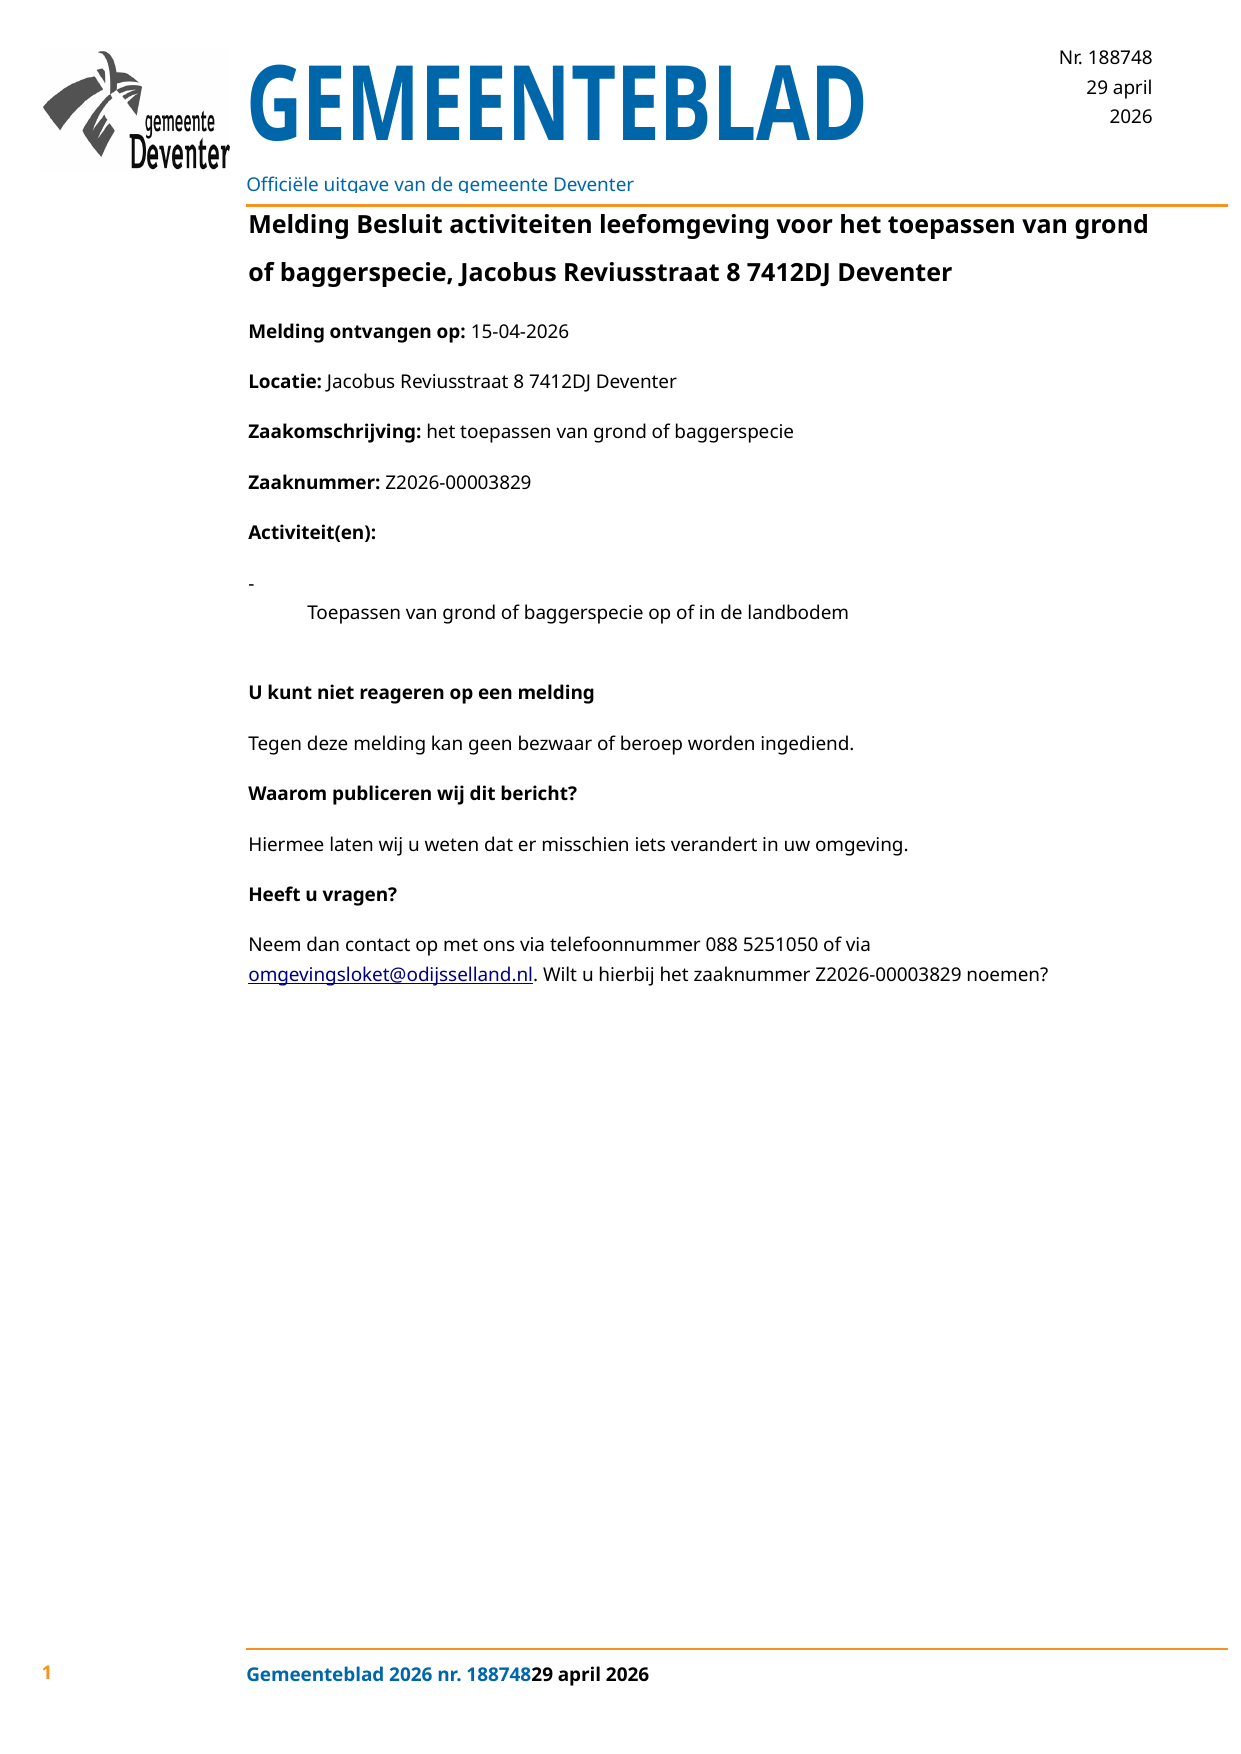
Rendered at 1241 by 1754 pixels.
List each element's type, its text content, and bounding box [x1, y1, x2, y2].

text Melding Besluit activiteiten leefomgeving voor het toepassen van grond of baggerspecie, Jacobus Reviusstraat 8 7412DJ Deventer [248, 207, 1152, 288]
text Zaaknummer: Z2026-00003829 [248, 469, 1152, 495]
text Waarom publiceren wij dit bericht? [248, 780, 1152, 806]
text U kunt niet reageren op een melding [248, 679, 1152, 705]
list Toepassen van grond of baggerspecie op of in de landbodem [248, 599, 1152, 625]
text Neem dan contact op met ons via telefoonnummer 088 5251050 of via omgevingsloket@odijsselland.nl. Wilt u hierbij het zaaknummer Z2026-00003829 noemen? [248, 932, 1152, 987]
text Activiteit(en): [248, 519, 1152, 545]
text Tegen deze melding kan geen bezwaar of beroep worden ingediend. [248, 730, 1152, 756]
text Locatie: Jacobus Reviusstraat 8 7412DJ Deventer [248, 368, 1152, 394]
text Heeft u vragen? [248, 881, 1152, 907]
text Zaakomschrijving: het toepassen van grond of baggerspecie [248, 419, 1152, 444]
text Melding ontvangen op: 15-04-2026 [248, 318, 1152, 344]
picture [41, 47, 231, 172]
text Hiermee laten wij u weten dat er misschien iets verandert in uw omgeving. [248, 831, 1152, 857]
